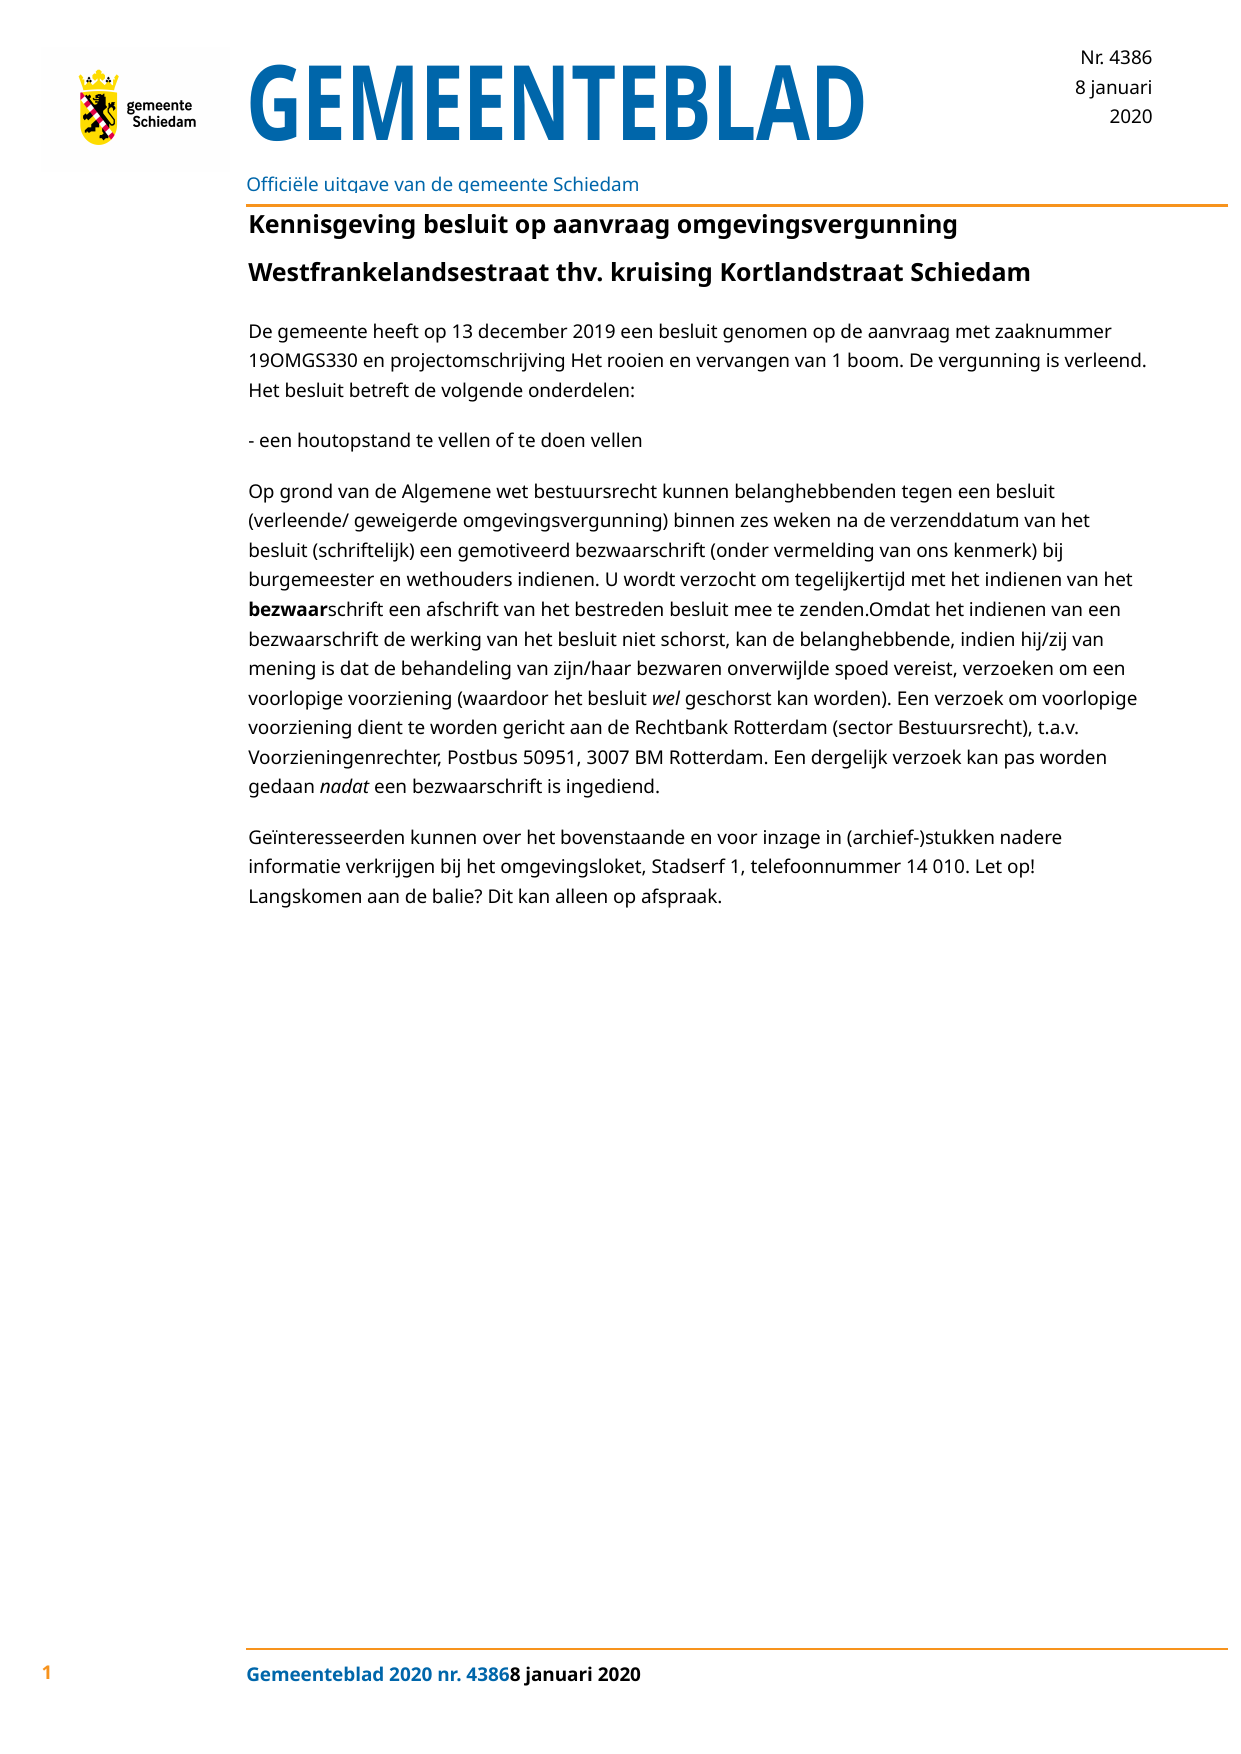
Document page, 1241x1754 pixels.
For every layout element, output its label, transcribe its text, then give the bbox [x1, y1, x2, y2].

text Op grond van de Algemene wet bestuursrecht kunnen belanghebbenden tegen een besluit (verleende/ geweigerde omgevingsvergunning) binnen zes weken na de verzenddatum van het besluit (schriftelijk) een gemotiveerd bezwaarschrift (onder vermelding van ons kenmerk) bij burgemeester en wethouders indienen. U wordt verzocht om tegelijkertijd met het indienen van het bezwaarschrift een afschrift van het bestreden besluit mee te zenden.Omdat het indienen van een bezwaarschrift de werking van het besluit niet schorst, kan de belanghebbende, indien hij/zij van mening is dat de behandeling van zijn/haar bezwaren onverwijlde spoed vereist, verzoeken om een voorlopige voorziening (waardoor het besluit wel geschorst kan worden). Een verzoek om voorlopige voorziening dient te worden gericht aan de Rechtbank Rotterdam (sector Bestuursrecht), t.a.v. Voorzieningenrechter, Postbus 50951, 3007 BM Rotterdam. Een dergelijk verzoek kan pas worden gedaan nadat een bezwaarschrift is ingediend. [248, 478, 1152, 799]
text De gemeente heeft op 13 december 2019 een besluit genomen op de aanvraag met zaaknummer 19OMGS330 en projectomschrijving Het rooien en vervangen van 1 boom. De vergunning is verleend. Het besluit betreft de volgende onderdelen: [248, 318, 1152, 403]
text Kennisgeving besluit op aanvraag omgevingsvergunning Westfrankelandsestraat thv. kruising Kortlandstraat Schiedam [248, 207, 1152, 288]
text Geïnteresseerden kunnen over het bovenstaande en voor inzage in (archief-)stukken nadere informatie verkrijgen bij het omgevingsloket, Stadserf 1, telefoonnummer 14 010. Let op! Langskomen aan de balie? Dit kan alleen op afspraak. [248, 824, 1152, 909]
picture [41, 47, 231, 172]
text - een houtopstand te vellen of te doen vellen [248, 427, 1152, 453]
